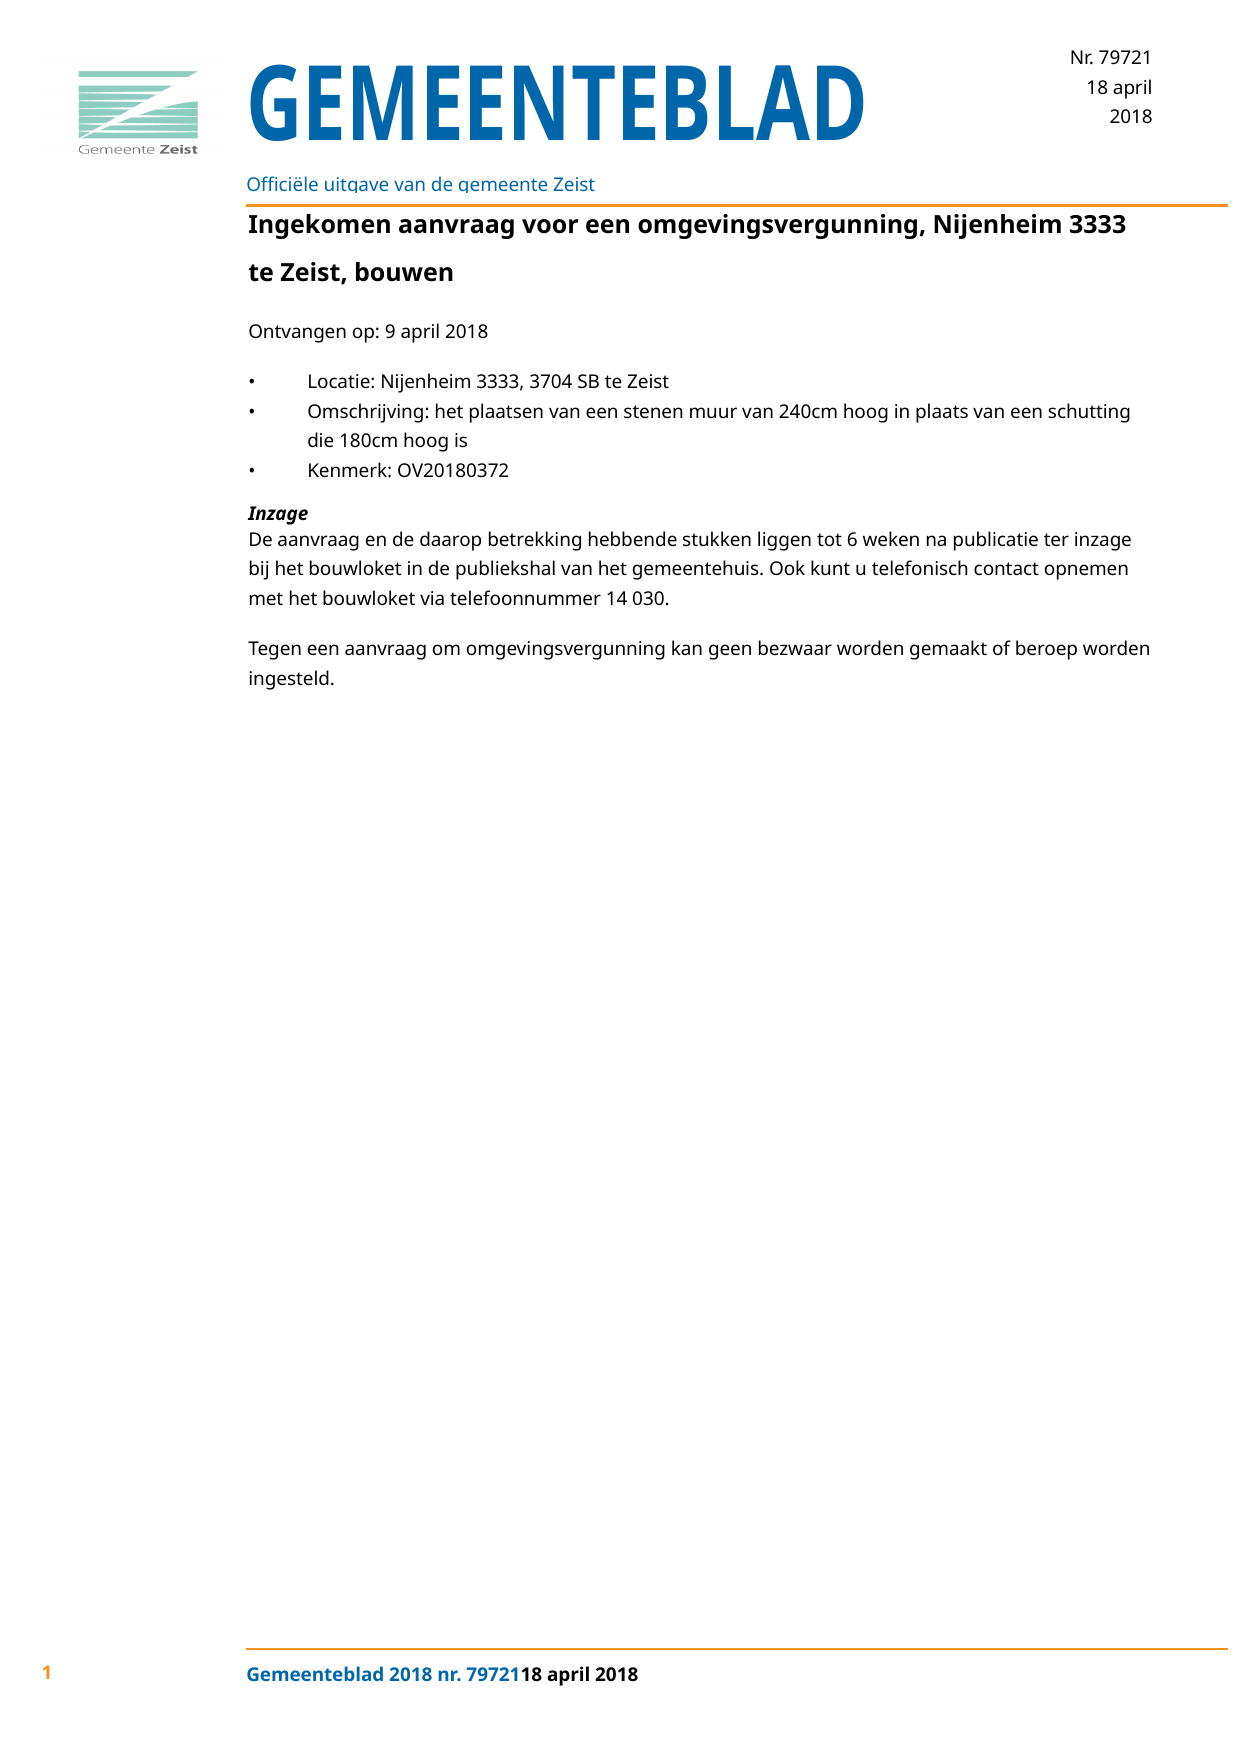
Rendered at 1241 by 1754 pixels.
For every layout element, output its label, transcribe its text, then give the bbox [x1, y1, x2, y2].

picture [41, 47, 231, 172]
text Ontvangen op: 9 april 2018 [248, 318, 1152, 344]
list Omschrijving: het plaatsen van een stenen muur van 240cm hoog in plaats van een schutting die 180cm hoog is [248, 398, 1152, 453]
list Locatie: Nijenheim 3333, 3704 SB te Zeist [248, 368, 1152, 394]
text Inzage [248, 500, 1152, 526]
list Kenmerk: OV20180372 [248, 457, 1152, 483]
text Ingekomen aanvraag voor een omgevingsvergunning, Nijenheim 3333 te Zeist, bouwen [248, 207, 1152, 288]
text Tegen een aanvraag om omgevingsvergunning kan geen bezwaar worden gemaakt of beroep worden ingesteld. [248, 636, 1152, 691]
text De aanvraag en de daarop betrekking hebbende stukken liggen tot 6 weken na publicatie ter inzage bij het bouwloket in de publiekshal van het gemeentehuis. Ook kunt u telefonisch contact opnemen met het bouwloket via telefoonnummer 14 030. [248, 526, 1152, 611]
